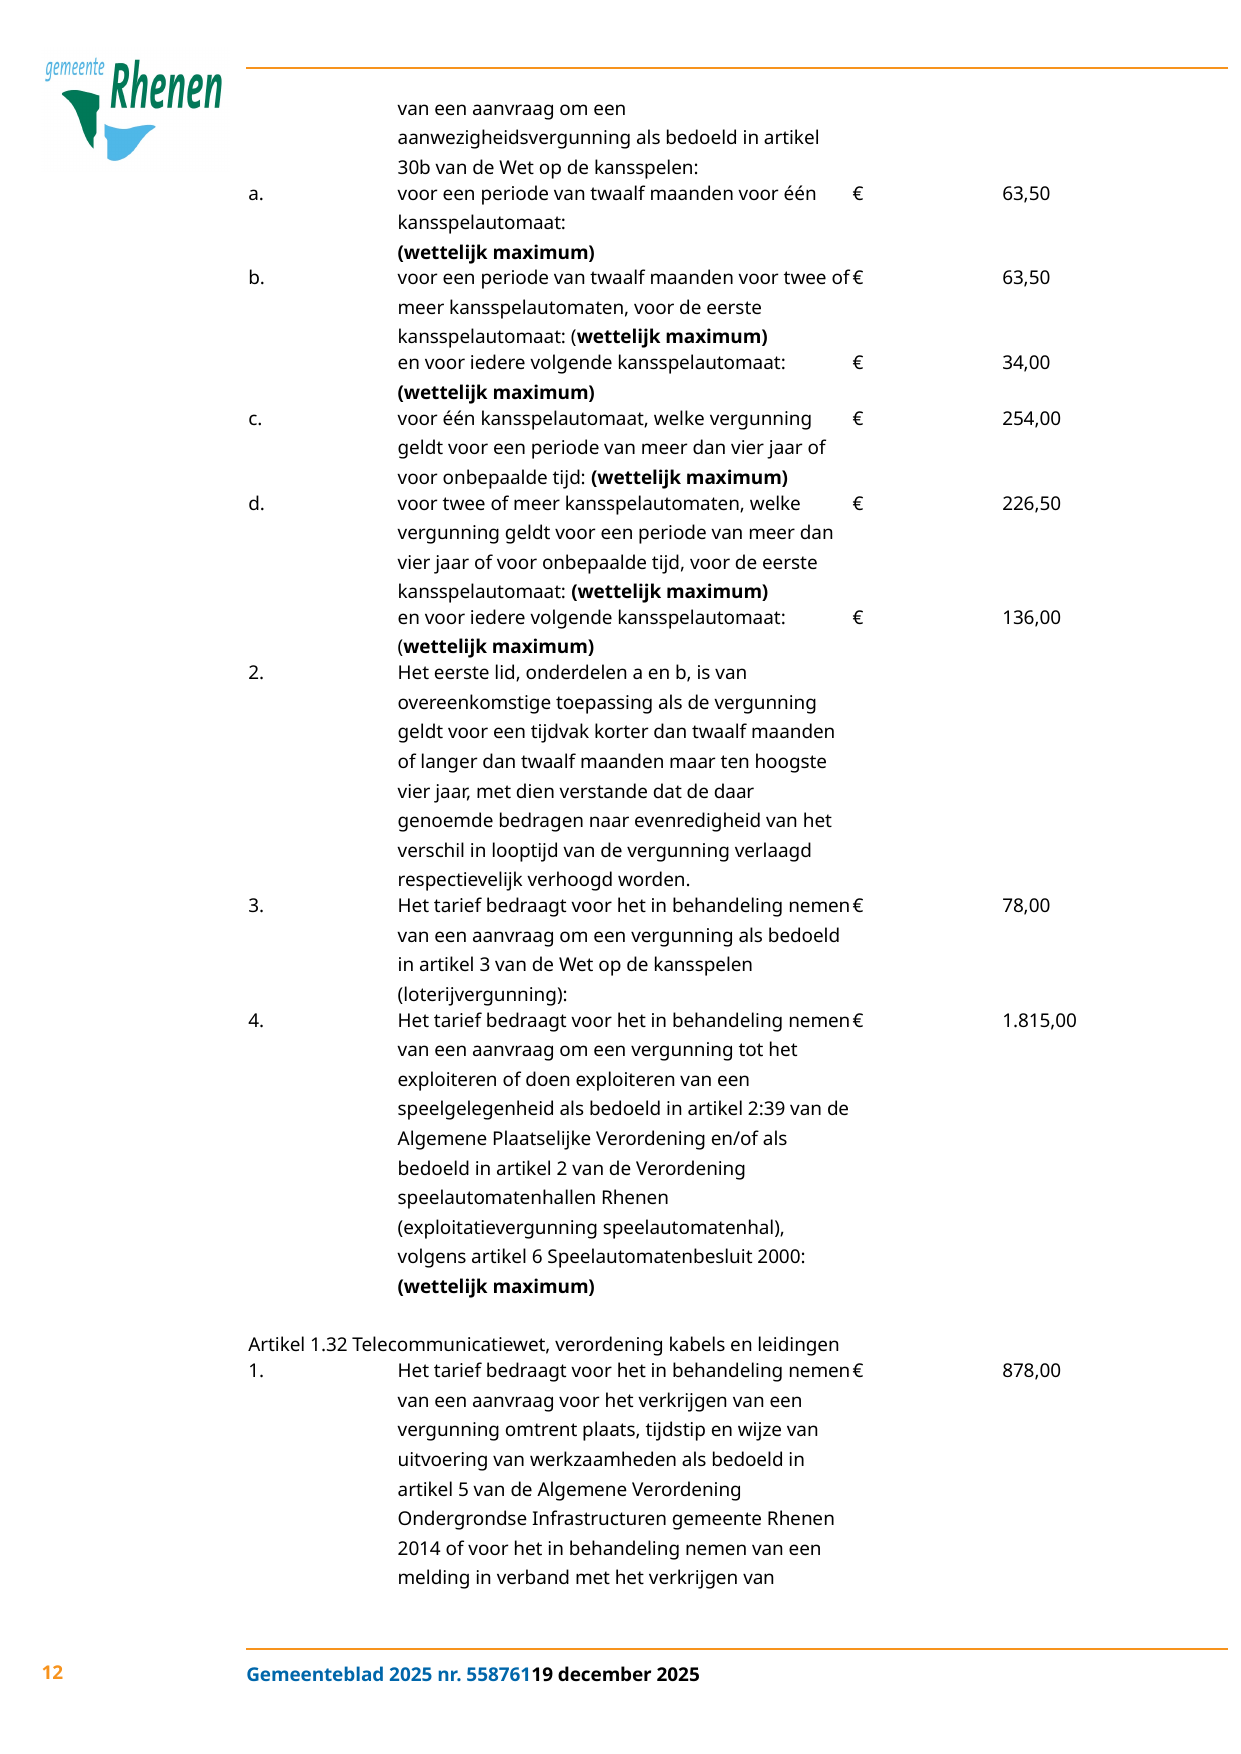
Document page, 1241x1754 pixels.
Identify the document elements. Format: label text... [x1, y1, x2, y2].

table_cell en voor iedere volgende kansspelautomaat: (wettelijk maximum) [398, 604, 852, 659]
table_cell 34,00 [1002, 350, 1152, 405]
table_cell voor een periode van twaalf maanden voor twee of meer kansspelautomaten, voor de eerste kansspelautomaat: (wettelijk maximum) [398, 265, 852, 349]
table_cell [1002, 95, 1152, 180]
table_cell 78,00 [1002, 892, 1152, 1007]
table_cell Het tarief bedraagt voor het in behandeling nemen van een aanvraag om een vergunning als bedoeld in artikel 3 van de Wet op de kansspelen (loterijvergunning): [398, 892, 852, 1007]
table_cell 4. [248, 1007, 397, 1299]
table_cell € [853, 1007, 1002, 1299]
table_cell 878,00 [1002, 1358, 1152, 1590]
table_cell 63,50 [1002, 180, 1152, 264]
table_cell voor twee of meer kansspelautomaten, welke vergunning geldt voor een periode van meer dan vier jaar of voor onbepaalde tijd, voor de eerste kansspelautomaat: (wettelijk maximum) [398, 490, 852, 604]
table_cell [248, 350, 397, 405]
table_cell voor één kansspelautomaat, welke vergunning geldt voor een periode van meer dan vier jaar of voor onbepaalde tijd: (wettelijk maximum) [398, 405, 852, 490]
table_cell [248, 604, 397, 659]
table_cell en voor iedere volgende kansspelautomaat: (wettelijk maximum) [398, 350, 852, 405]
table_cell 1. [248, 1358, 397, 1590]
table_cell b. [248, 265, 397, 349]
table_cell voor een periode van twaalf maanden voor één kansspelautomaat: (wettelijk maximum) [398, 180, 852, 264]
table_cell 63,50 [1002, 265, 1152, 349]
table_cell c. [248, 405, 397, 490]
table_cell Het tarief bedraagt voor het in behandeling nemen van een aanvraag om een vergunning tot het exploiteren of doen exploiteren van een speelgelegenheid als bedoeld in artikel 2:39 van de Algemene Plaatselijke Verordening en/of als bedoeld in artikel 2 van de Verordening speelautomatenhallen Rhenen (exploitatievergunning speelautomatenhal), volgens artikel 6 Speelautomatenbesluit 2000: (wettelijk maximum) [398, 1007, 852, 1299]
table_cell [248, 95, 397, 180]
table_cell € [853, 350, 1002, 405]
table_cell 2. [248, 660, 397, 892]
table_cell van een aanvraag om een aanwezigheidsvergunning als bedoeld in artikel 30b van de Wet op de kansspelen: [398, 95, 852, 180]
table_cell a. [248, 180, 397, 264]
table_cell [853, 95, 1002, 180]
table_cell € [853, 604, 1002, 659]
table_cell 226,50 [1002, 490, 1152, 604]
table_cell € [853, 490, 1002, 604]
picture [41, 47, 231, 172]
table_header Artikel 1.32 Telecommunicatiewet, verordening kabels en leidingen [248, 1332, 1152, 1357]
table_cell Het tarief bedraagt voor het in behandeling nemen van een aanvraag voor het verkrijgen van een vergunning omtrent plaats, tijdstip en wijze van uitvoering van werkzaamheden als bedoeld in artikel 5 van de Algemene Verordening Ondergrondse Infrastructuren gemeente Rhenen 2014 of voor het in behandeling nemen van een melding in verband met het verkrijgen van [398, 1358, 852, 1590]
table_cell € [853, 405, 1002, 490]
table_cell 254,00 [1002, 405, 1152, 490]
table_cell € [853, 892, 1002, 1007]
table_cell € [853, 1358, 1002, 1590]
table_cell [853, 660, 1002, 892]
table_cell € [853, 180, 1002, 264]
table_cell Het eerste lid, onderdelen a en b, is van overeenkomstige toepassing als de vergunning geldt voor een tijdvak korter dan twaalf maanden of langer dan twaalf maanden maar ten hoogste vier jaar, met dien verstande dat de daar genoemde bedragen naar evenredigheid van het verschil in looptijd van de vergunning verlaagd respectievelijk verhoogd worden. [398, 660, 852, 892]
table_cell 3. [248, 892, 397, 1007]
table_cell € [853, 265, 1002, 349]
table_cell [1002, 660, 1152, 892]
table_cell 1.815,00 [1002, 1007, 1152, 1299]
table_cell d. [248, 490, 397, 604]
table_cell 136,00 [1002, 604, 1152, 659]
